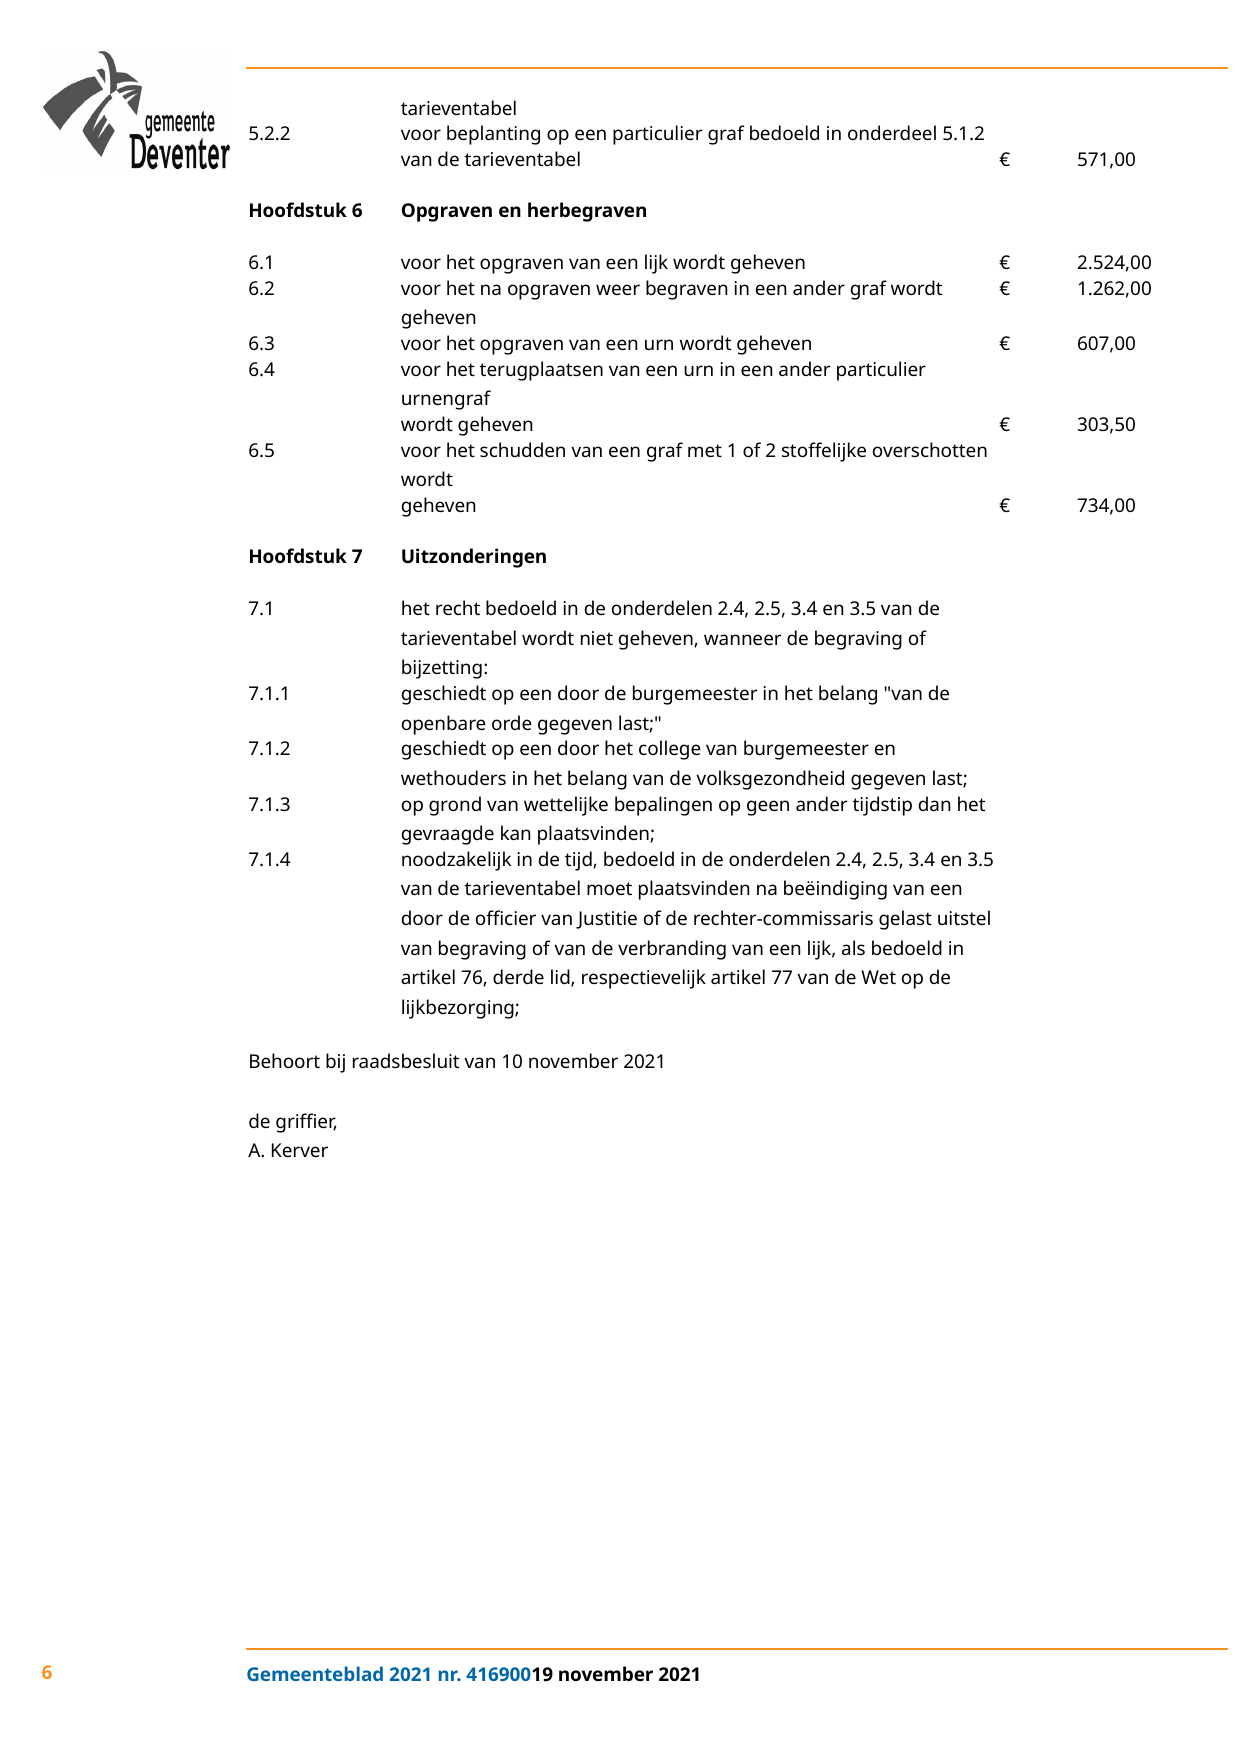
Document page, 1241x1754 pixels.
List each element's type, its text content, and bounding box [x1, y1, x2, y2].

table_cell [1077, 224, 1152, 249]
table_cell voor het schudden van een graf met 1 of 2 stoffelijke overschotten wordt [401, 437, 999, 492]
table_cell [248, 146, 401, 172]
table_cell [401, 518, 999, 544]
table_cell 734,00 [1077, 492, 1152, 518]
table_cell [401, 1020, 999, 1045]
table_cell [1077, 1020, 1152, 1045]
table_cell [999, 121, 1077, 146]
table_cell [1077, 172, 1152, 198]
table_cell geheven [401, 492, 999, 518]
table_cell [999, 735, 1077, 791]
table_cell [999, 95, 1077, 121]
table_cell het recht bedoeld in de onderdelen 2.4, 2.5, 3.4 en 3.5 van de tarieventabel wordt niet geheven, wanneer de begraving of bijzetting: [401, 595, 999, 680]
table_cell 7.1.4 [248, 846, 401, 1020]
table_cell [248, 1020, 401, 1045]
table_cell 571,00 [1077, 146, 1152, 172]
table_cell € [999, 146, 1077, 172]
table_cell 303,50 [1077, 411, 1152, 437]
table_cell [401, 224, 999, 249]
table_cell van de tarieventabel [401, 146, 999, 172]
table_cell Opgraven en herbegraven [401, 198, 999, 223]
table_cell voor het na opgraven weer begraven in een ander graf wordt geheven [401, 275, 999, 330]
table_cell [1077, 95, 1152, 121]
table_cell noodzakelijk in de tijd, bedoeld in de onderdelen 2.4, 2.5, 3.4 en 3.5 van de tarieventabel moet plaatsvinden na beëindiging van een door de officier van Justitie of de rechter-commissaris gelast uitstel van begraving of van de verbranding van een lijk, als bedoeld in artikel 76, derde lid, respectievelijk artikel 77 van de Wet op de lijkbezorging; [401, 846, 999, 1020]
table_cell [1077, 121, 1152, 146]
table_cell [999, 846, 1077, 1020]
table_cell voor het opgraven van een lijk wordt geheven [401, 249, 999, 275]
table_cell [999, 544, 1077, 569]
table_cell voor beplanting op een particulier graf bedoeld in onderdeel 5.1.2 [401, 121, 999, 146]
table_cell [1077, 846, 1152, 1020]
table_cell [401, 172, 999, 198]
table_cell [248, 411, 401, 437]
text A. Kerver [248, 1137, 1152, 1163]
table_cell [1077, 356, 1152, 411]
table_cell [999, 680, 1077, 735]
table_cell 6.2 [248, 275, 401, 330]
table_cell [248, 492, 401, 518]
table_cell [1077, 735, 1152, 791]
table_cell [999, 595, 1077, 680]
table_cell [999, 198, 1077, 223]
table_cell € [999, 330, 1077, 356]
table_cell [999, 172, 1077, 198]
text de griffier, [248, 1108, 1152, 1133]
table_cell [248, 95, 401, 121]
table_cell Uitzonderingen [401, 544, 999, 569]
table_cell [1077, 518, 1152, 544]
table_cell Hoofdstuk 7 [248, 544, 401, 569]
table_cell 6.4 [248, 356, 401, 411]
table_cell [999, 791, 1077, 846]
table_cell 7.1 [248, 595, 401, 680]
table_cell [1077, 198, 1152, 223]
table_cell [248, 518, 401, 544]
table_cell [1077, 595, 1152, 680]
table_cell [999, 1020, 1077, 1045]
table_cell [999, 437, 1077, 492]
table_cell [1077, 437, 1152, 492]
picture [41, 47, 231, 172]
table_cell [1077, 570, 1152, 595]
table_cell wordt geheven [401, 411, 999, 437]
table_cell [999, 570, 1077, 595]
table_cell voor het terugplaatsen van een urn in een ander particulier urnengraf [401, 356, 999, 411]
text Behoort bij raadsbesluit van 10 november 2021 [248, 1049, 1152, 1074]
table_cell 6.3 [248, 330, 401, 356]
table_cell 1.262,00 [1077, 275, 1152, 330]
table_cell € [999, 411, 1077, 437]
table_cell voor het opgraven van een urn wordt geheven [401, 330, 999, 356]
table_cell Hoofdstuk 6 [248, 198, 401, 223]
table_cell [1077, 680, 1152, 735]
table_cell op grond van wettelijke bepalingen op geen ander tijdstip dan het gevraagde kan plaatsvinden; [401, 791, 999, 846]
table_cell [1077, 791, 1152, 846]
table_cell 2.524,00 [1077, 249, 1152, 275]
table_cell 7.1.3 [248, 791, 401, 846]
table_cell 5.2.2 [248, 121, 401, 146]
table_cell [1077, 544, 1152, 569]
table_cell geschiedt op een door de burgemeester in het belang "van de openbare orde gegeven last;" [401, 680, 999, 735]
table_cell 6.5 [248, 437, 401, 492]
table_cell 6.1 [248, 249, 401, 275]
table_cell [999, 518, 1077, 544]
table_cell € [999, 249, 1077, 275]
table_cell [401, 570, 999, 595]
table_cell € [999, 275, 1077, 330]
table_cell geschiedt op een door het college van burgemeester en wethouders in het belang van de volksgezondheid gegeven last; [401, 735, 999, 791]
table_cell [248, 570, 401, 595]
table_cell [999, 356, 1077, 411]
table_cell 7.1.2 [248, 735, 401, 791]
table_cell 607,00 [1077, 330, 1152, 356]
table_cell € [999, 492, 1077, 518]
table_cell [999, 224, 1077, 249]
table_cell tarieventabel [401, 95, 999, 121]
table_cell [248, 172, 401, 198]
table_cell 7.1.1 [248, 680, 401, 735]
table_cell [248, 224, 401, 249]
